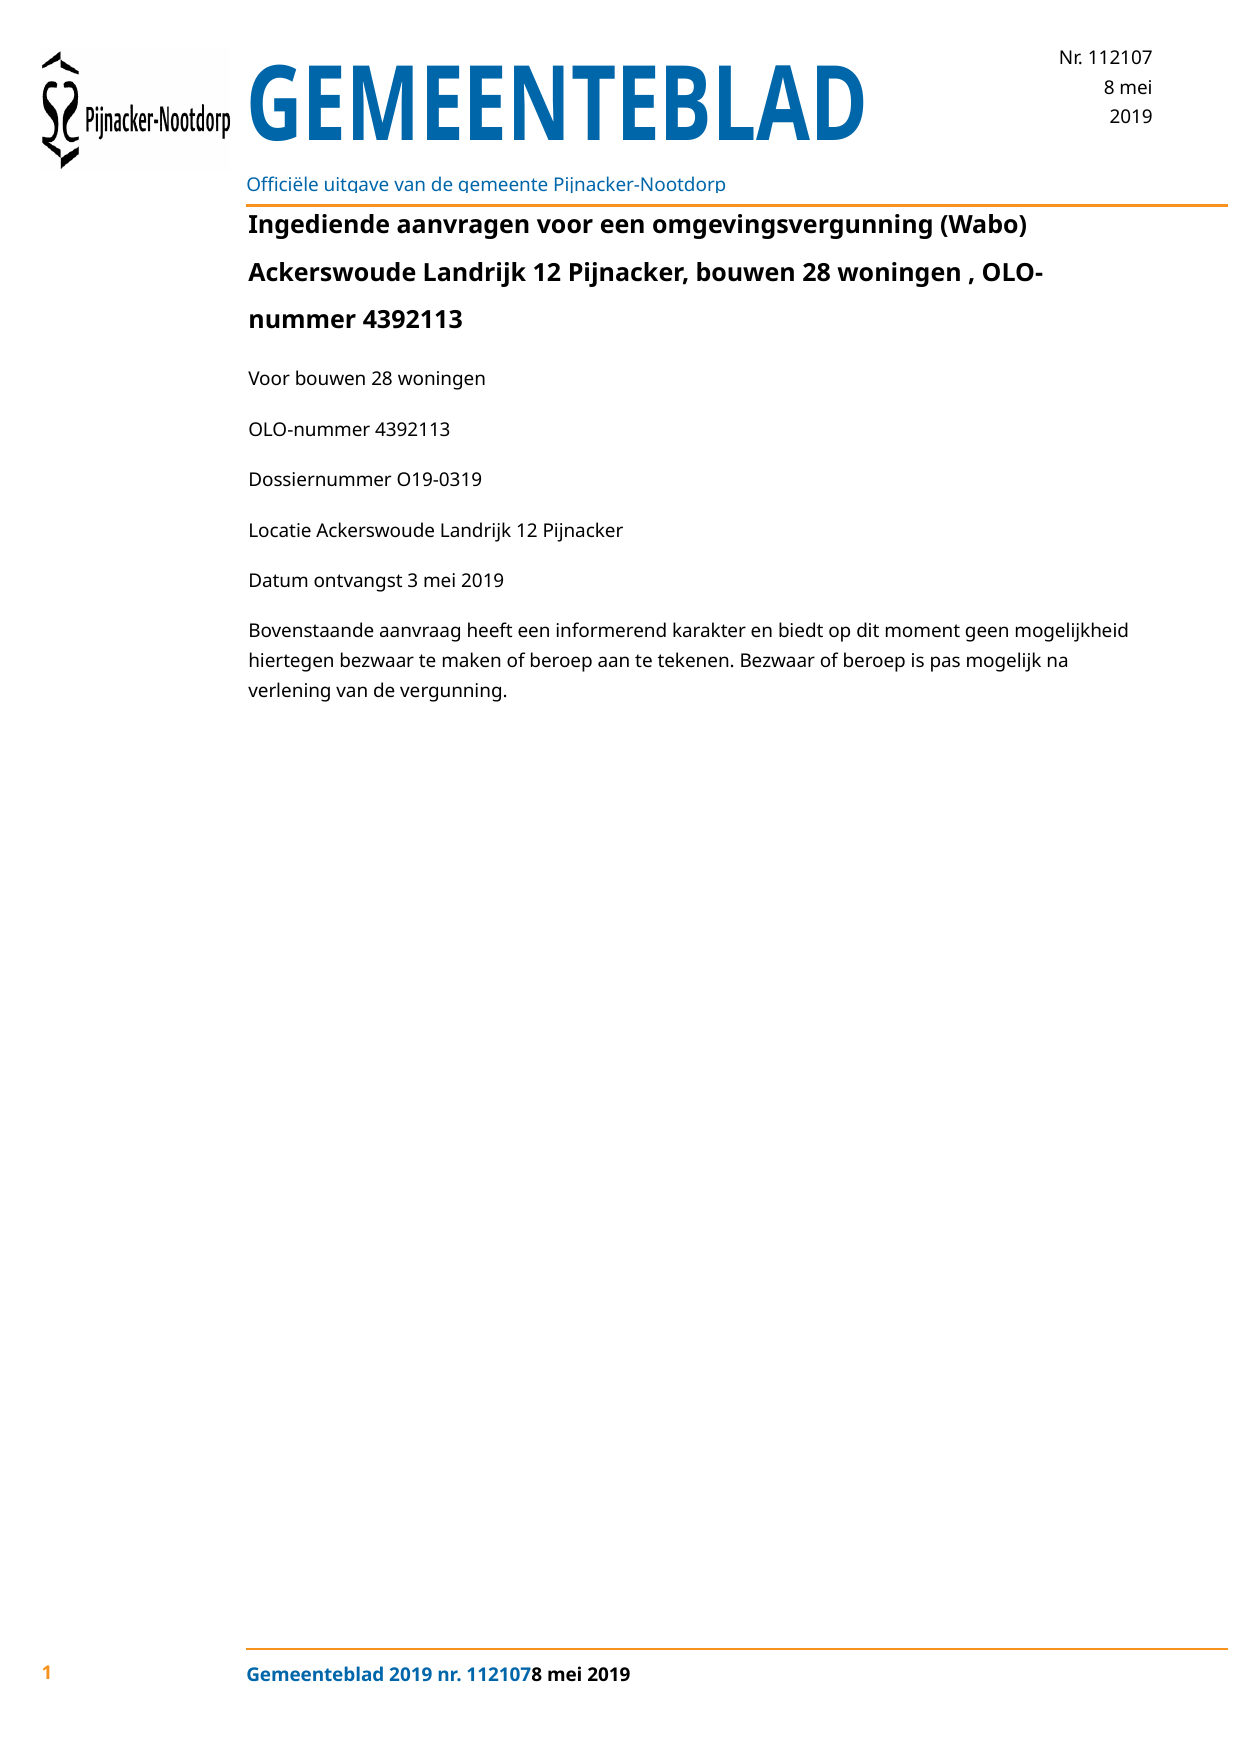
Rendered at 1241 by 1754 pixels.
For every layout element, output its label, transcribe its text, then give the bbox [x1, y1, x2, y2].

picture [41, 47, 231, 172]
text Datum ontvangst 3 mei 2019 [248, 567, 1152, 593]
text Locatie Ackerswoude Landrijk 12 Pijnacker [248, 517, 1152, 542]
text Ingediende aanvragen voor een omgevingsvergunning (Wabo) Ackerswoude Landrijk 12 Pijnacker, bouwen 28 woningen , OLO-nummer 4392113 [248, 207, 1152, 336]
text Dossiernummer O19-0319 [248, 466, 1152, 492]
text Bovenstaande aanvraag heeft een informerend karakter en biedt op dit moment geen mogelijkheid hiertegen bezwaar te maken of beroep aan te tekenen. Bezwaar of beroep is pas mogelijk na verlening van de vergunning. [248, 618, 1152, 702]
text Voor bouwen 28 woningen [248, 366, 1152, 391]
text OLO-nummer 4392113 [248, 416, 1152, 442]
